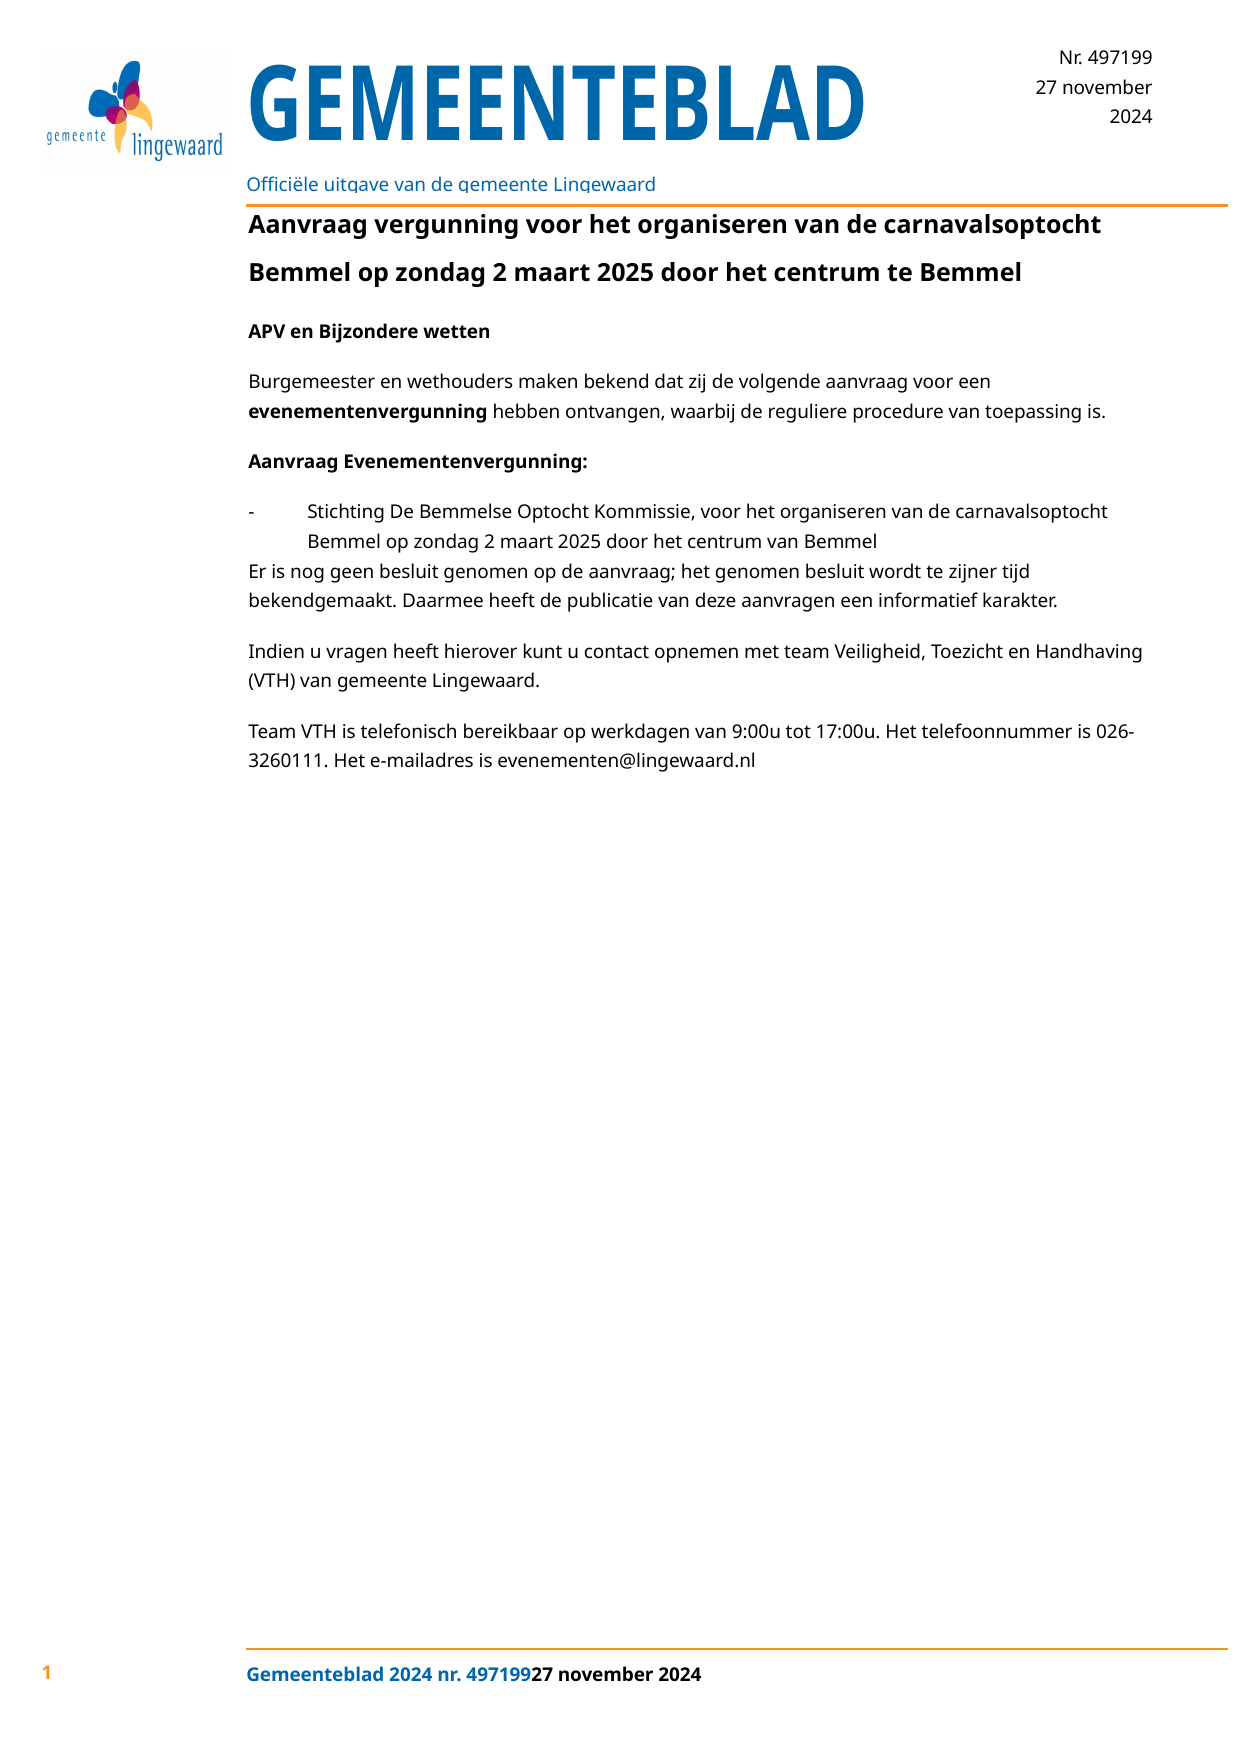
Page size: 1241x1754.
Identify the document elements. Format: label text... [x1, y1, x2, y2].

text Er is nog geen besluit genomen op de aanvraag; het genomen besluit wordt te zijner tijd bekendgemaakt. Daarmee heeft de publicatie van deze aanvragen een informatief karakter. [248, 558, 1152, 613]
text Aanvraag vergunning voor het organiseren van de carnavalsoptocht Bemmel op zondag 2 maart 2025 door het centrum te Bemmel [248, 207, 1152, 288]
text Indien u vragen heeft hierover kunt u contact opnemen met team Veiligheid, Toezicht en Handhaving (VTH) van gemeente Lingewaard. [248, 638, 1152, 693]
list Stichting De Bemmelse Optocht Kommissie, voor het organiseren van de carnavalsoptocht Bemmel op zondag 2 maart 2025 door het centrum van Bemmel [248, 499, 1152, 554]
picture [41, 47, 231, 172]
text Team VTH is telefonisch bereikbaar op werkdagen van 9:00u tot 17:00u. Het telefoonnummer is 026-3260111. Het e-mailadres is evenementen@lingewaard.nl [248, 718, 1152, 773]
text Burgemeester en wethouders maken bekend dat zij de volgende aanvraag voor een evenementenvergunning hebben ontvangen, waarbij de reguliere procedure van toepassing is. [248, 368, 1152, 424]
text APV en Bijzondere wetten [248, 318, 1152, 344]
text Aanvraag Evenementenvergunning: [248, 448, 1152, 474]
